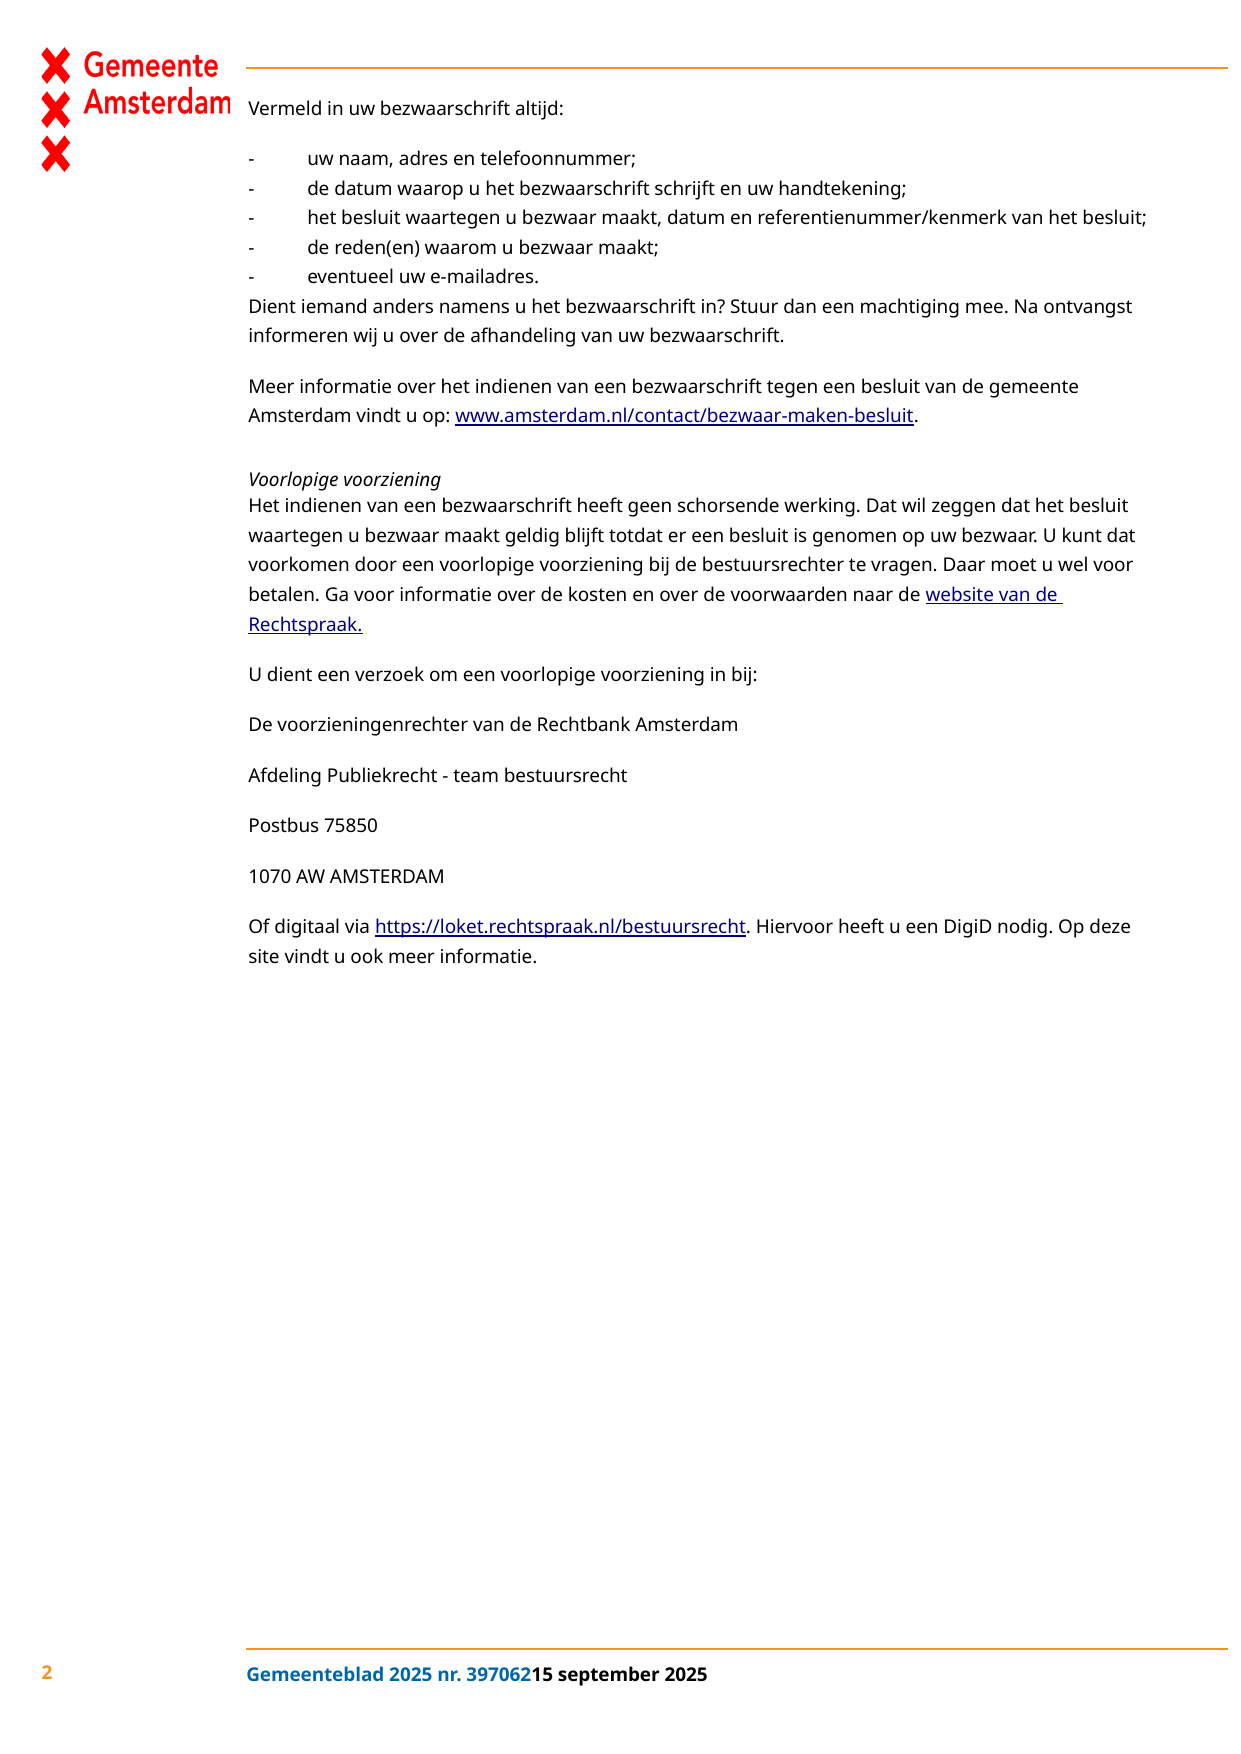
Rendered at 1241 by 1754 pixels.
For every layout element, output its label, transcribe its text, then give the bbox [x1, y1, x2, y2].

text 1070 AW AMSTERDAM [248, 863, 1152, 888]
list eventueel uw e-mailadres. [248, 263, 1152, 289]
list uw naam, adres en telefoonnummer; [248, 145, 1152, 171]
text Het indienen van een bezwaarschrift heeft geen schorsende werking. Dat wil zeggen dat het besluit waartegen u bezwaar maakt geldig blijft totdat er een besluit is genomen op uw bezwaar. U kunt dat voorkomen door een voorlopige voorziening bij de bestuursrechter te vragen. Daar moet u wel voor betalen. Ga voor informatie over de kosten en over de voorwaarden naar de website van de Rechtspraak. [248, 492, 1152, 636]
list de reden(en) waarom u bezwaar maakt; [248, 234, 1152, 260]
text Afdeling Publiekrecht - team bestuursrecht [248, 762, 1152, 788]
text Voorlopige voorziening [248, 467, 1152, 492]
picture [41, 47, 231, 172]
text Of digitaal via https://loket.rechtspraak.nl/bestuursrecht. Hiervoor heeft u een DigiD nodig. Op deze site vindt u ook meer informatie. [248, 913, 1152, 968]
text Dient iemand anders namens u het bezwaarschrift in? Stuur dan een machtiging mee. Na ontvangst informeren wij u over de afhandeling van uw bezwaarschrift. [248, 293, 1152, 348]
text Meer informatie over het indienen van een bezwaarschrift tegen een besluit van de gemeente Amsterdam vindt u op: www.amsterdam.nl/contact/bezwaar-maken-besluit. [248, 373, 1152, 428]
text U dient een verzoek om een voorlopige voorziening in bij: [248, 661, 1152, 687]
list het besluit waartegen u bezwaar maakt, datum en referentienummer/kenmerk van het besluit; [248, 204, 1152, 230]
text Postbus 75850 [248, 812, 1152, 838]
list de datum waarop u het bezwaarschrift schrijft en uw handtekening; [248, 175, 1152, 201]
text De voorzieningenrechter van de Rechtbank Amsterdam [248, 712, 1152, 737]
text Vermeld in uw bezwaarschrift altijd: [248, 95, 1152, 121]
